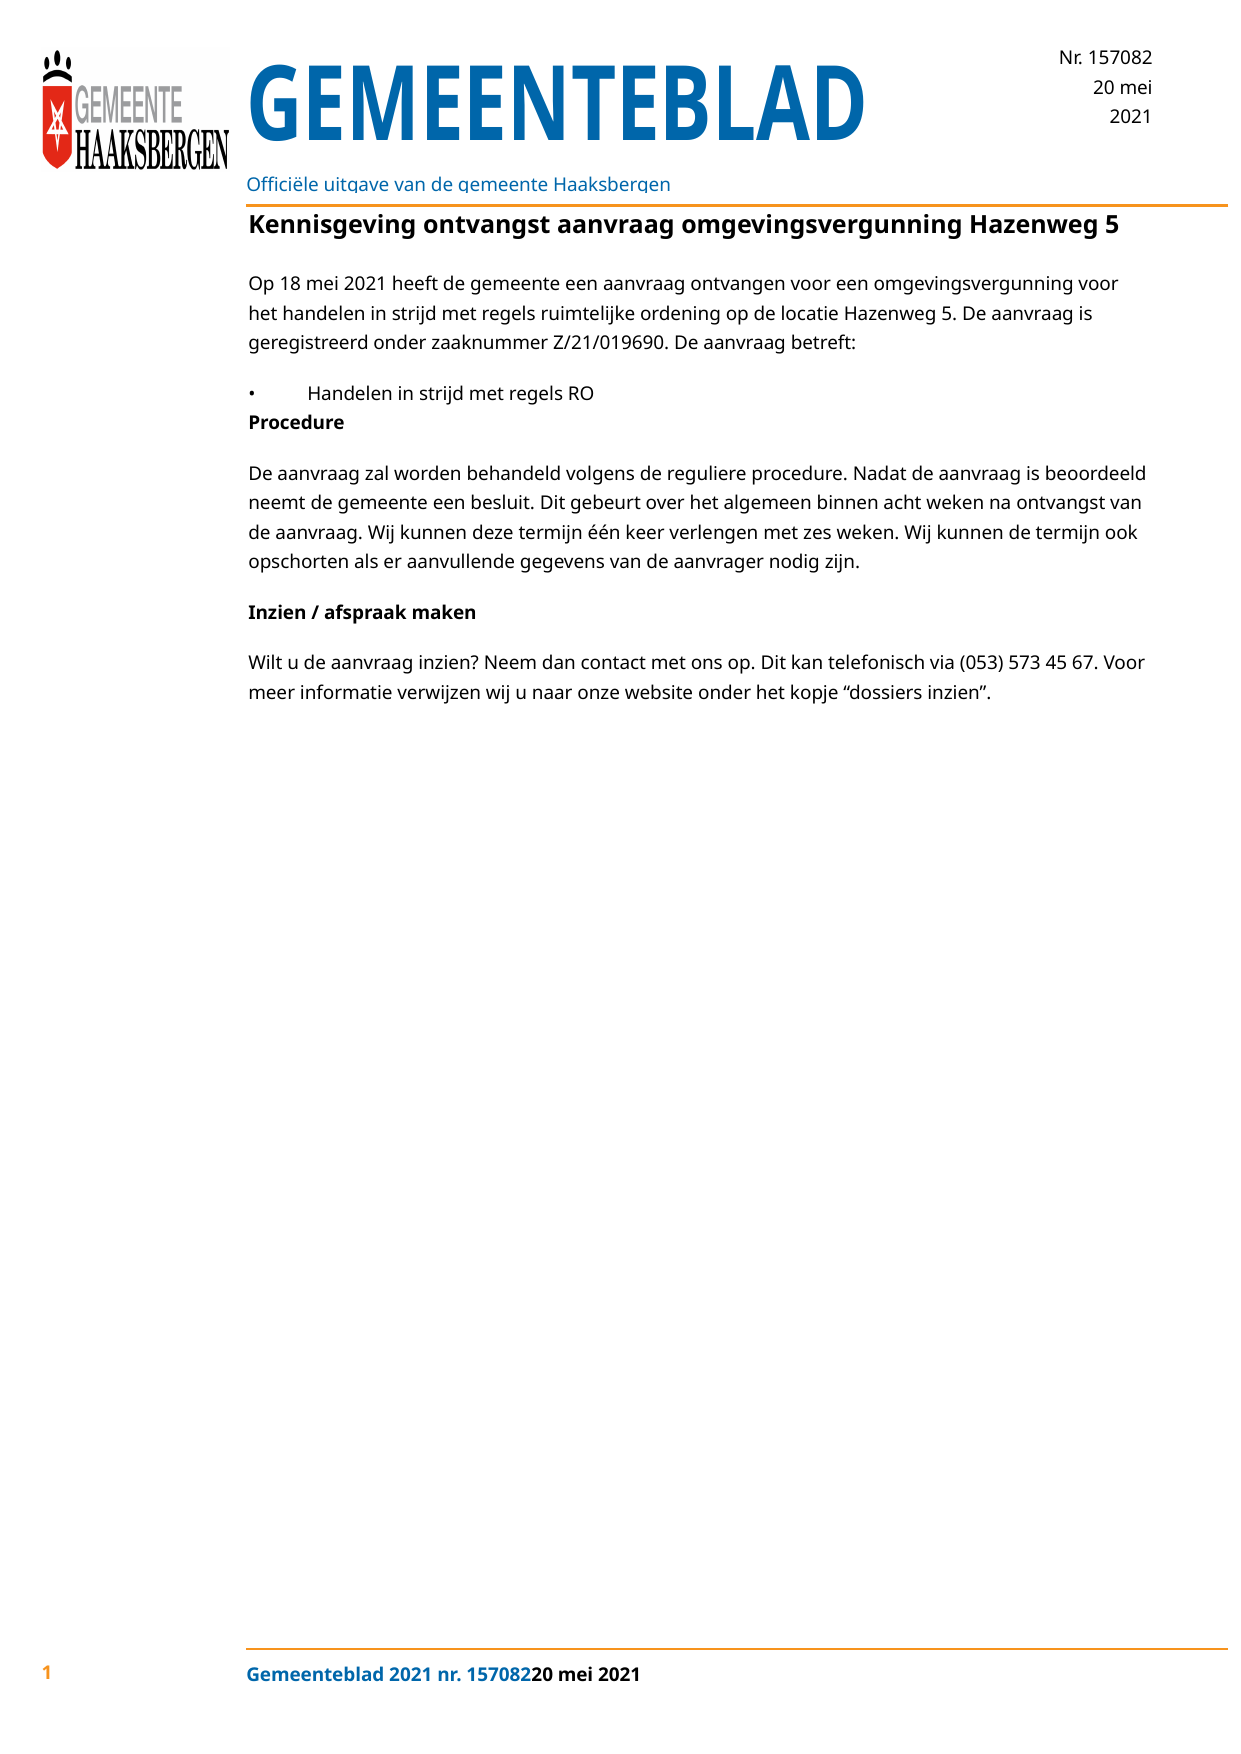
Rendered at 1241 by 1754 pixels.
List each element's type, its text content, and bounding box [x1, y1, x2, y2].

text Kennisgeving ontvangst aanvraag omgevingsvergunning Hazenweg 5 [248, 207, 1152, 241]
picture [41, 47, 231, 172]
list Handelen in strijd met regels RO [248, 380, 1152, 406]
text Op 18 mei 2021 heeft de gemeente een aanvraag ontvangen voor een omgevingsvergunning voor het handelen in strijd met regels ruimtelijke ordening op de locatie Hazenweg 5. De aanvraag is geregistreerd onder zaaknummer Z/21/019690. De aanvraag betreft: [248, 270, 1152, 355]
text Inzien / afspraak maken [248, 599, 1152, 625]
text De aanvraag zal worden behandeld volgens de reguliere procedure. Nadat de aanvraag is beoordeeld neemt de gemeente een besluit. Dit gebeurt over het algemeen binnen acht weken na ontvangst van de aanvraag. Wij kunnen deze termijn één keer verlengen met zes weken. Wij kunnen de termijn ook opschorten als er aanvullende gegevens van de aanvrager nodig zijn. [248, 460, 1152, 574]
text Wilt u de aanvraag inzien? Neem dan contact met ons op. Dit kan telefonisch via (053) 573 45 67. Voor meer informatie verwijzen wij u naar onze website onder het kopje “dossiers inzien”. [248, 649, 1152, 705]
text Procedure [248, 409, 1152, 435]
